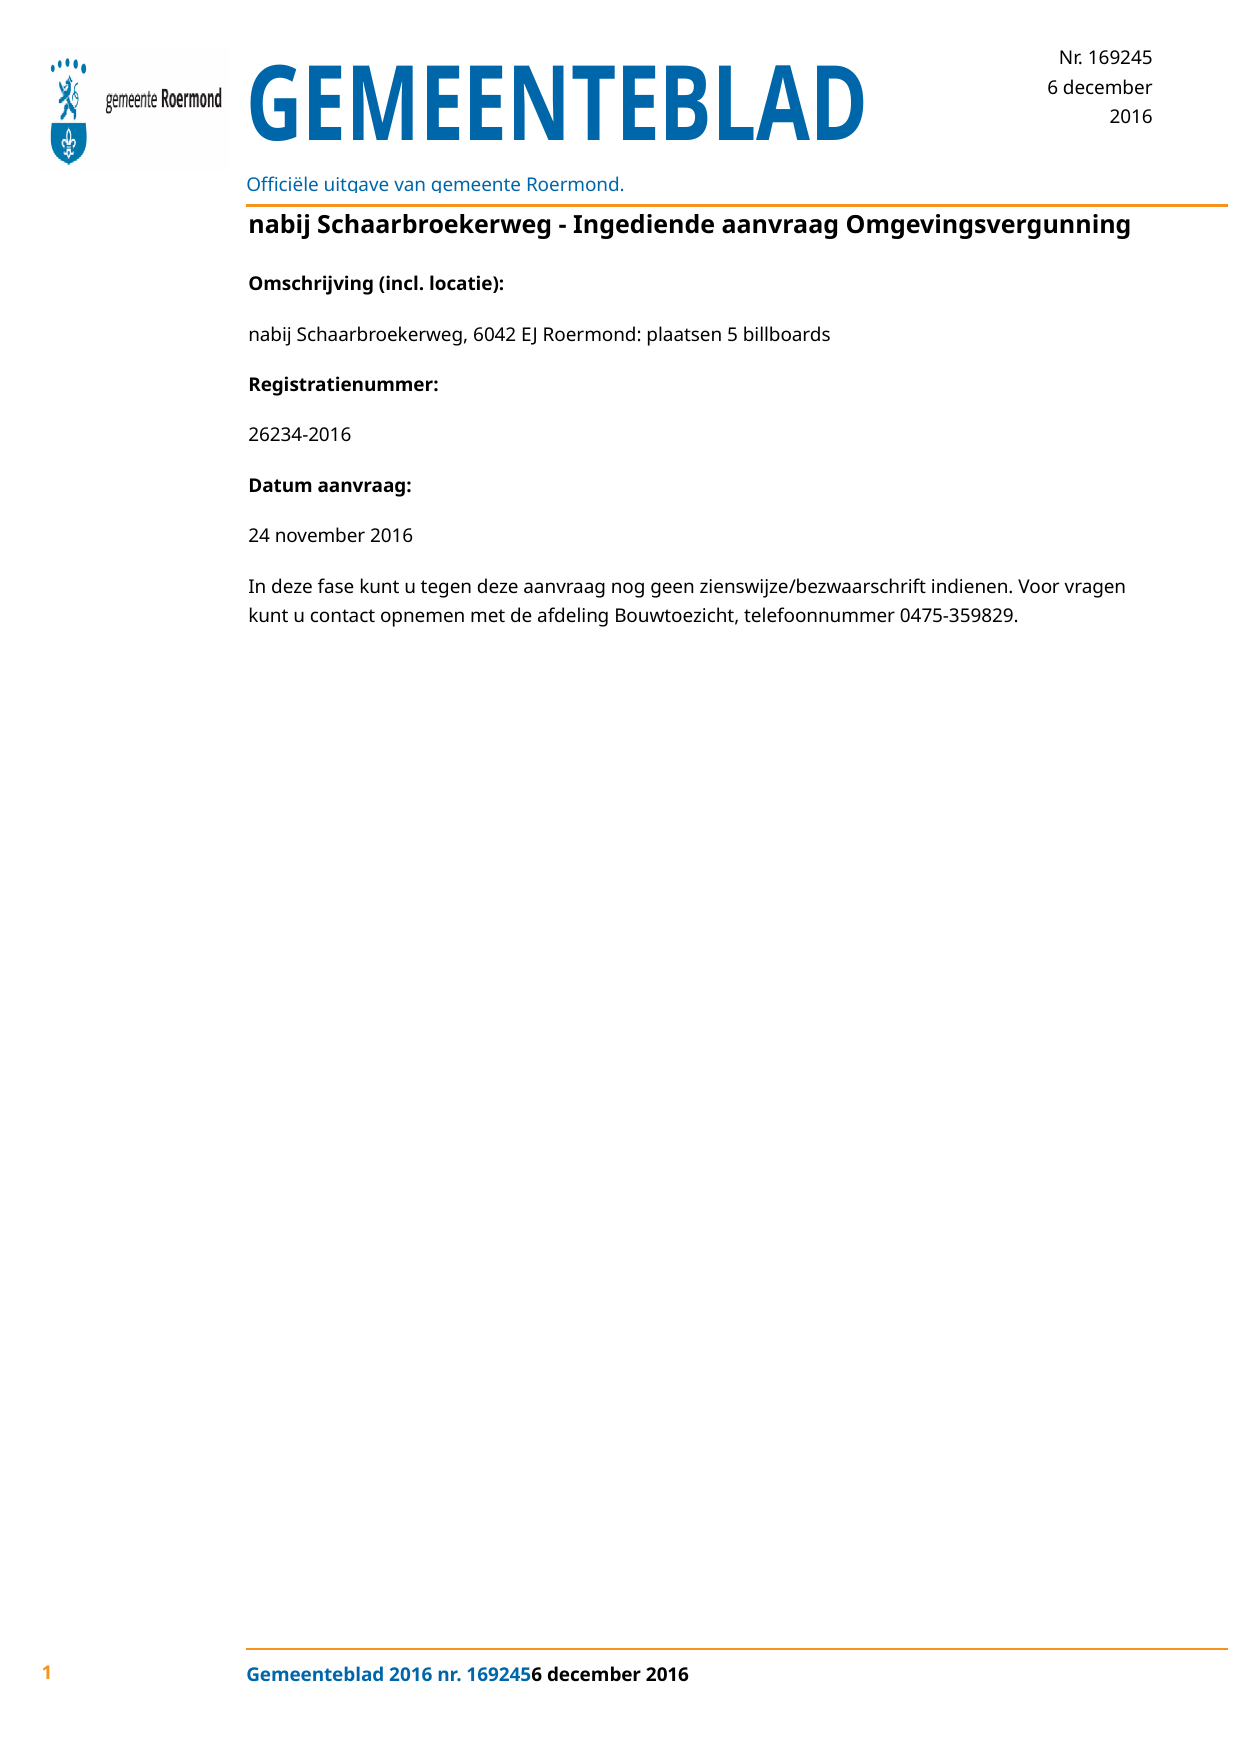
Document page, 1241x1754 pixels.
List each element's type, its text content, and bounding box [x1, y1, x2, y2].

text In deze fase kunt u tegen deze aanvraag nog geen zienswijze/bezwaarschrift indienen. Voor vragen kunt u contact opnemen met de afdeling Bouwtoezicht, telefoonnummer 0475-359829. [248, 573, 1152, 628]
text nabij Schaarbroekerweg, 6042 EJ Roermond: plaatsen 5 billboards [248, 321, 1152, 346]
picture [41, 47, 231, 172]
text 24 november 2016 [248, 522, 1152, 548]
text Registratienummer: [248, 371, 1152, 397]
text 26234-2016 [248, 422, 1152, 447]
text Omschrijving (incl. locatie): [248, 270, 1152, 296]
text nabij Schaarbroekerweg - Ingediende aanvraag Omgevingsvergunning [248, 207, 1152, 241]
text Datum aanvraag: [248, 472, 1152, 498]
